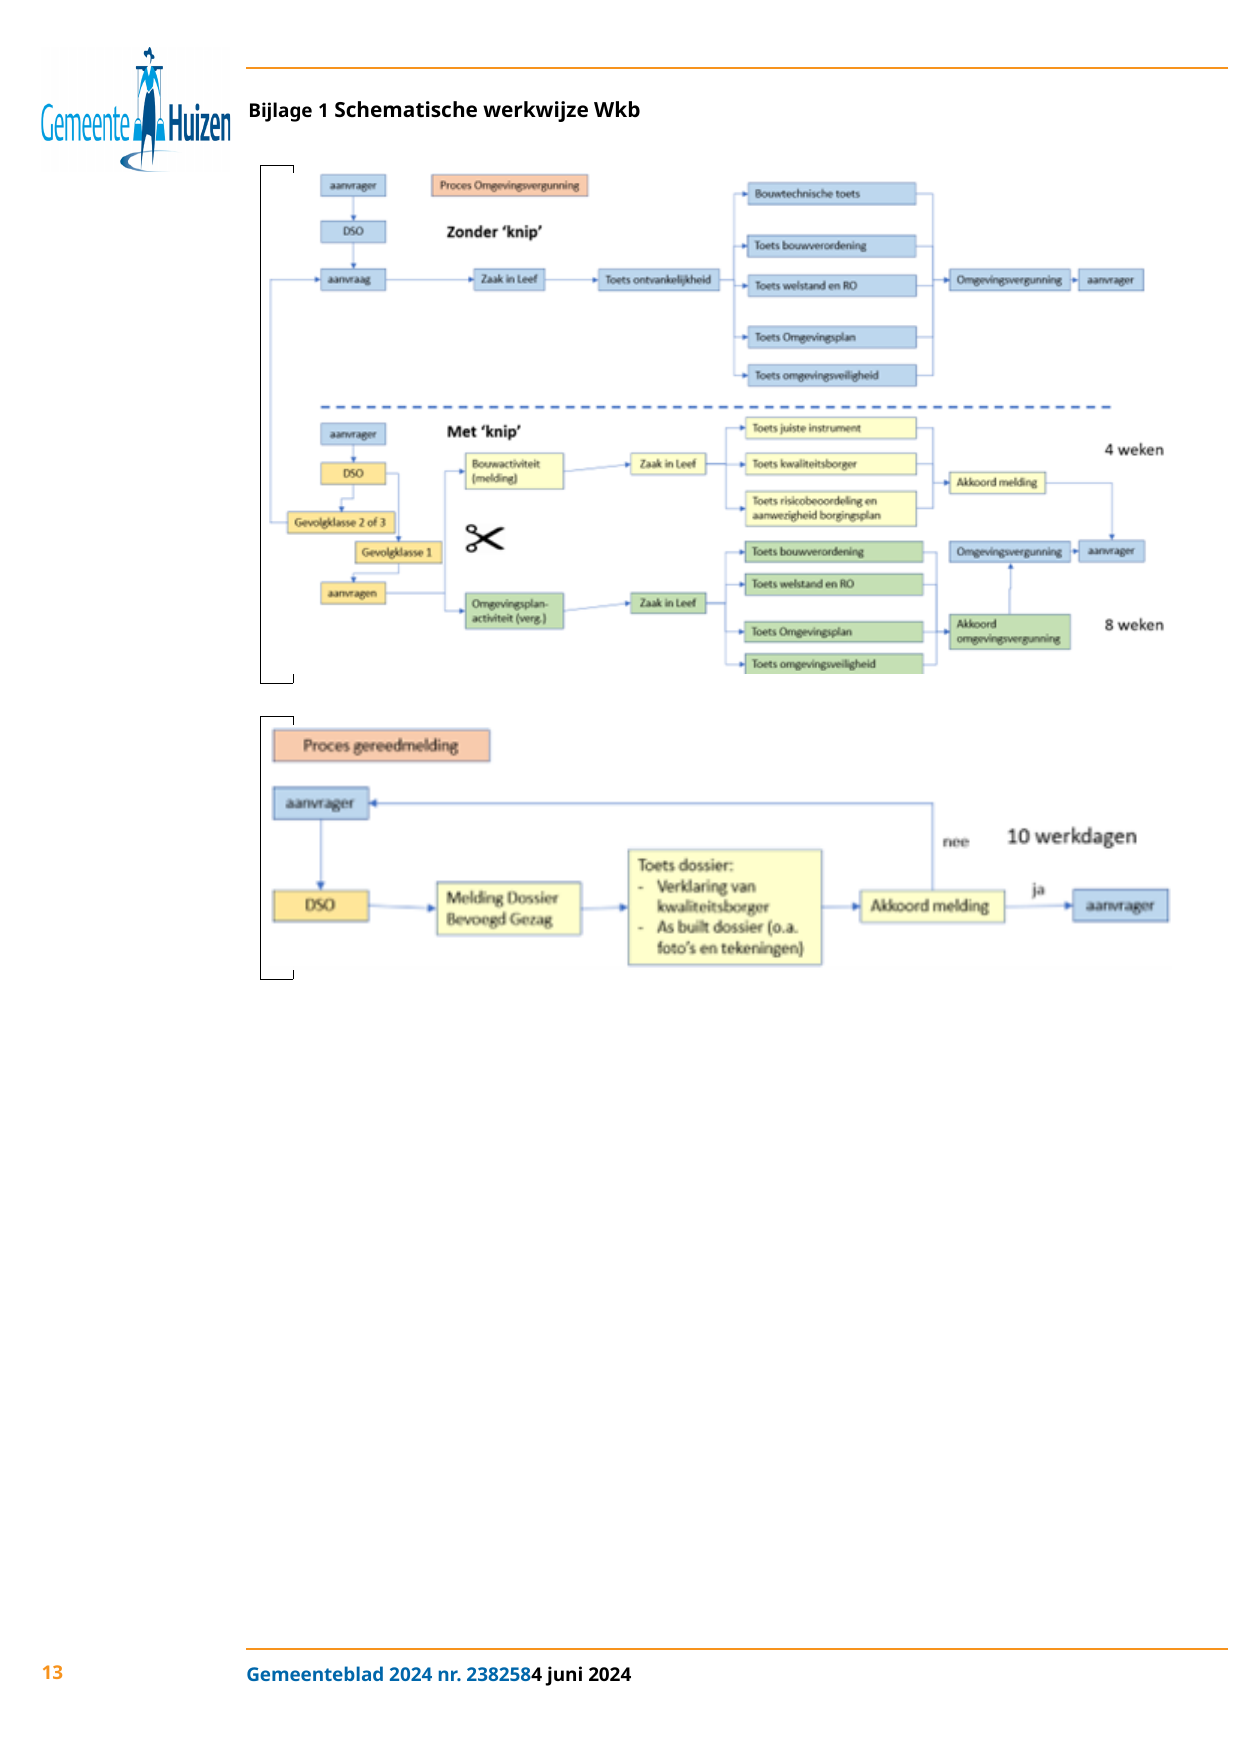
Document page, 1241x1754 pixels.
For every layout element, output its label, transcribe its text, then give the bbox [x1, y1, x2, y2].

picture [268, 725, 1173, 970]
text Bijlage 1 Schematische werkwijze Wkb [248, 95, 1152, 123]
picture [41, 47, 231, 172]
picture [268, 173, 1173, 674]
